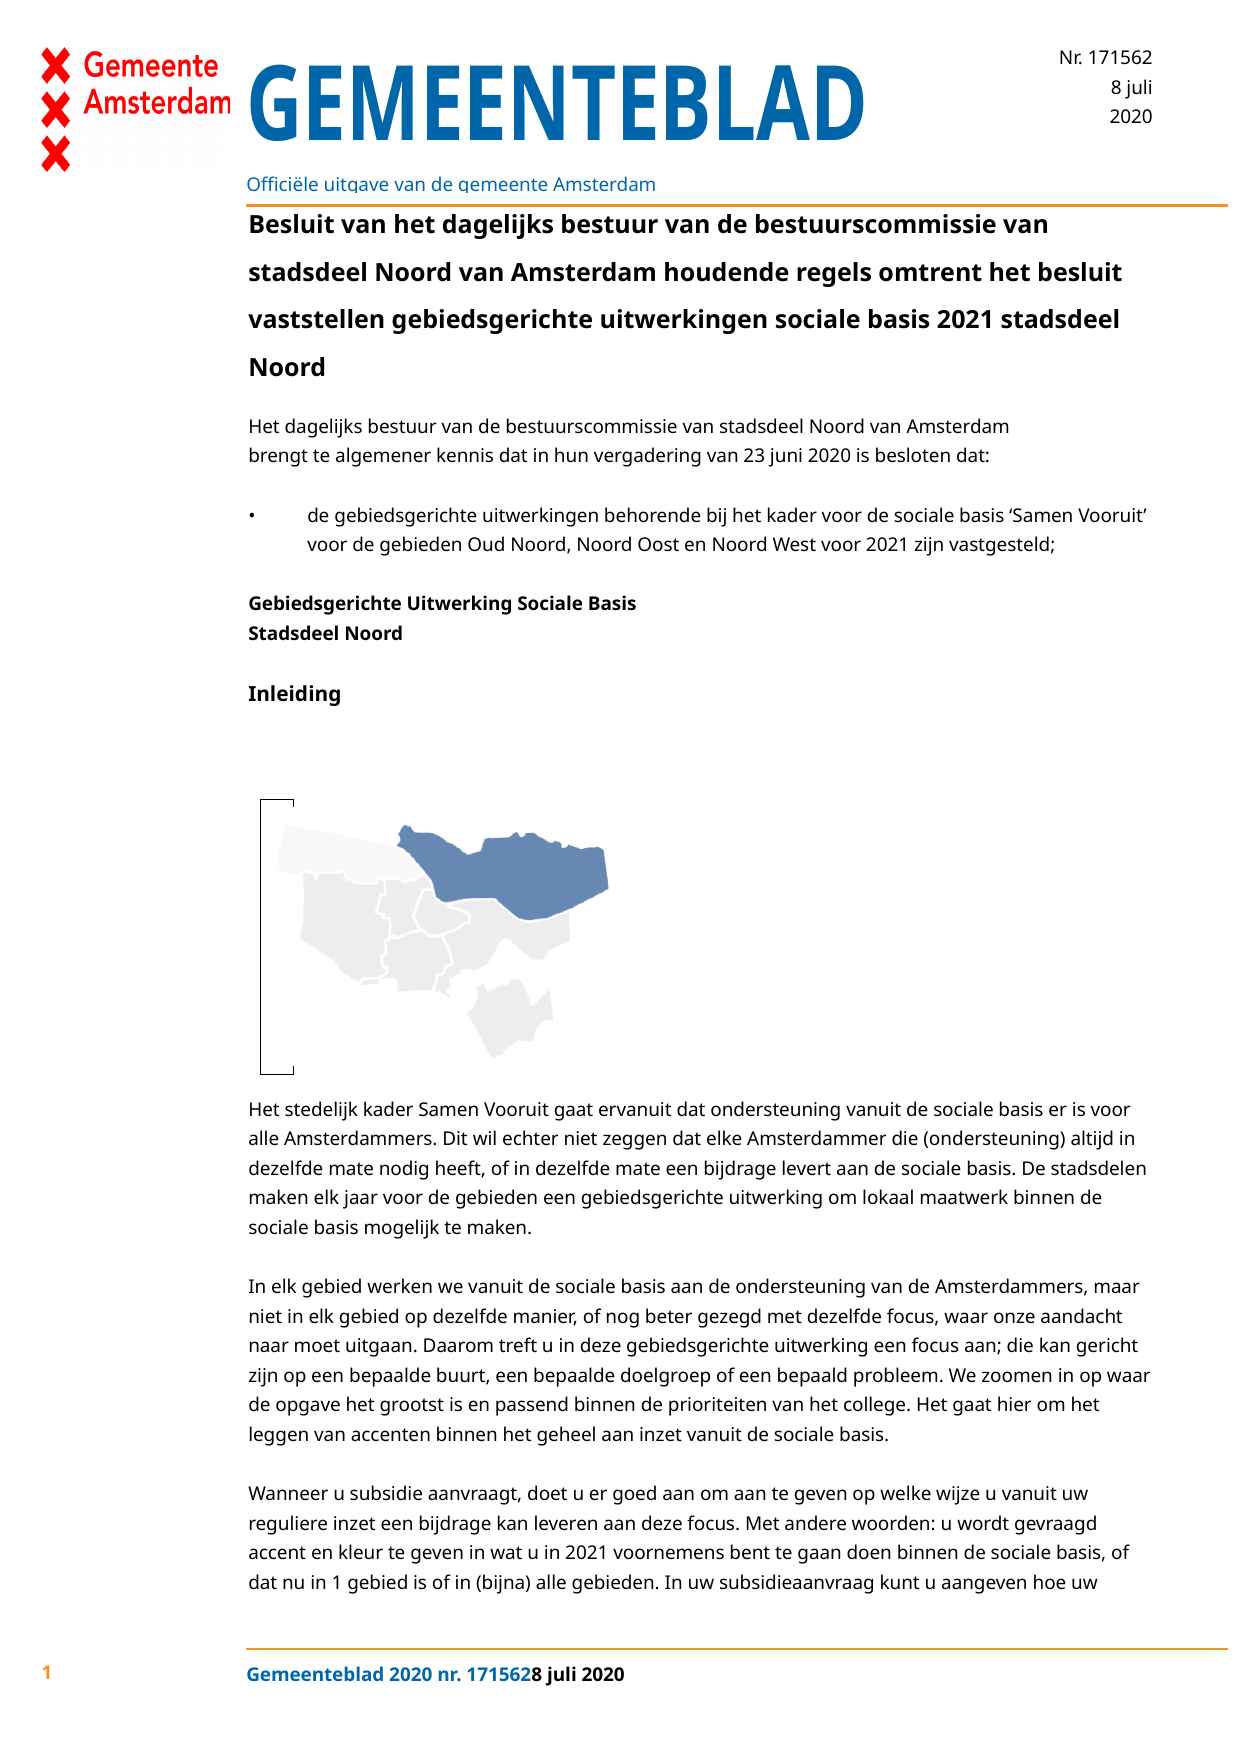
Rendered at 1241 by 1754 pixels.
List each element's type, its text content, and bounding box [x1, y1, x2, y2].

text Inleiding [248, 679, 1152, 708]
text Gebiedsgerichte Uitwerking Sociale Basis [248, 591, 1152, 616]
text brengt te algemener kennis dat in hun vergadering van 23 juni 2020 is besloten dat: [248, 443, 1152, 468]
text Het stedelijk kader Samen Vooruit gaat ervanuit dat ondersteuning vanuit de sociale basis er is voor alle Amsterdammers. Dit wil echter niet zeggen dat elke Amsterdammer die (ondersteuning) altijd in dezelfde mate nodig heeft, of in dezelfde mate een bijdrage levert aan de sociale basis. De stadsdelen maken elk jaar voor de gebieden een gebiedsgerichte uitwerking om lokaal maatwerk binnen de sociale basis mogelijk te maken. [248, 1096, 1152, 1240]
picture [41, 47, 231, 172]
text Stadsdeel Noord [248, 620, 1152, 646]
list de gebiedsgerichte uitwerkingen behorende bij het kader voor de sociale basis ‘Samen Vooruit’ voor de gebieden Oud Noord, Noord Oost en Noord West voor 2021 zijn vastgesteld; [248, 502, 1152, 557]
text Wanneer u subsidie aanvraagt, doet u er goed aan om aan te geven op welke wijze u vanuit uw reguliere inzet een bijdrage kan leveren aan deze focus. Met andere woorden: u wordt gevraagd accent en kleur te geven in wat u in 2021 voornemens bent te gaan doen binnen de sociale basis, of dat nu in 1 gebied is of in (bijna) alle gebieden. In uw subsidieaanvraag kunt u aangeven hoe uw [248, 1480, 1152, 1595]
text Het dagelijks bestuur van de bestuurscommissie van stadsdeel Noord van Amsterdam [248, 413, 1152, 439]
text Besluit van het dagelijks bestuur van de bestuurscommissie van stadsdeel Noord van Amsterdam houdende regels omtrent het besluit vaststellen gebiedsgerichte uitwerkingen sociale basis 2021 stadsdeel Noord [248, 207, 1152, 384]
text In elk gebied werken we vanuit de sociale basis aan de ondersteuning van de Amsterdammers, maar niet in elk gebied op dezelfde manier, of nog beter gezegd met dezelfde focus, waar onze aandacht naar moet uitgaan. Daarom treft u in deze gebiedsgerichte uitwerking een focus aan; die kan gericht zijn op een bepaalde buurt, een bepaalde doelgroep of een bepaald probleem. We zoomen in op waar de opgave het grootst is en passend binnen de prioriteiten van het college. Het gaat hier om het leggen van accenten binnen het geheel aan inzet vanuit de sociale basis. [248, 1273, 1152, 1447]
picture [268, 807, 624, 1066]
